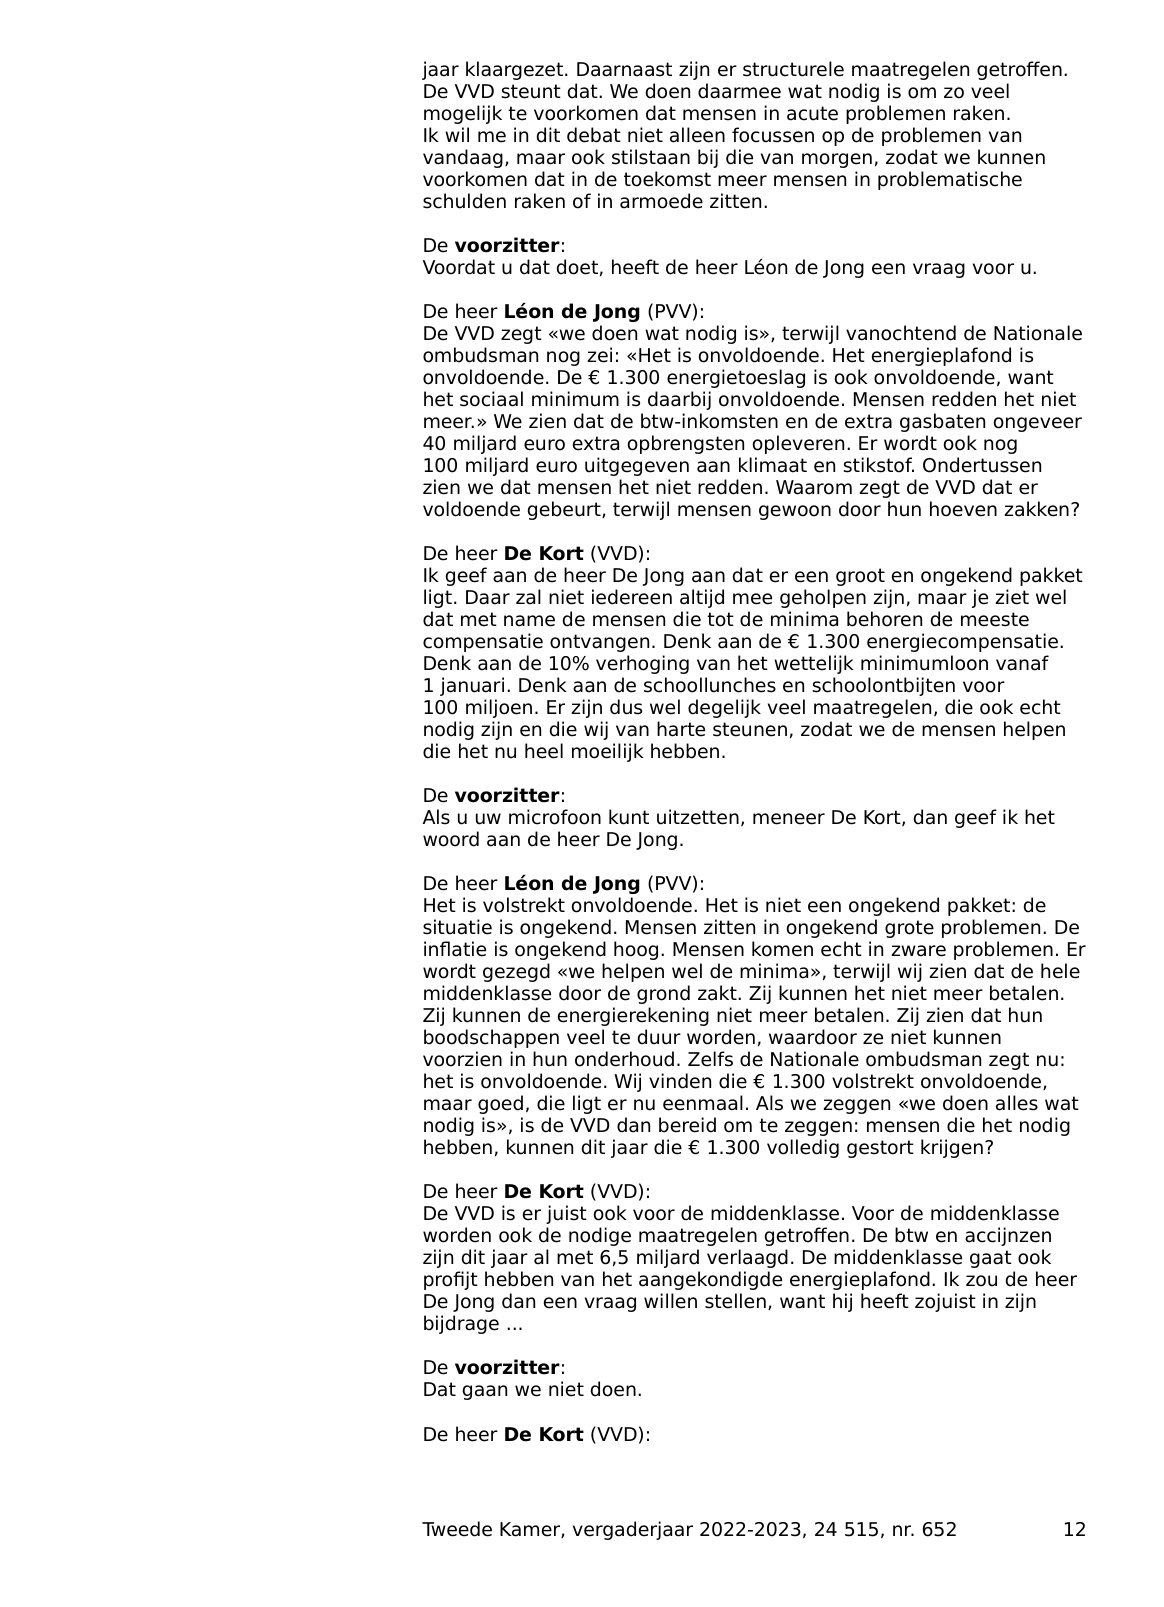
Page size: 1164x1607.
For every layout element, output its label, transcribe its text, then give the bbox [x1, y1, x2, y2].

text De heer Léon de Jong (PVV): [422, 301, 1087, 323]
text Het is volstrekt onvoldoende. Het is niet een ongekend pakket: de situatie is ongekend. Mensen zitten in ongekend grote problemen. De inflatie is ongekend hoog. Mensen komen echt in zware problemen. Er wordt gezegd «we helpen wel de minima», terwijl wij zien dat de hele middenklasse door de grond zakt. Zij kunnen het niet meer betalen. Zij kunnen de energierekening niet meer betalen. Zij zien dat hun boodschappen veel te duur worden, waardoor ze niet kunnen voorzien in hun onderhoud. Zelfs de Nationale ombudsman zegt nu: het is onvoldoende. Wij vinden die € 1.300 volstrekt onvoldoende, maar goed, die ligt er nu eenmaal. Als we zeggen «we doen alles wat nodig is», is de VVD dan bereid om te zeggen: mensen die het nodig hebben, kunnen dit jaar die € 1.300 volledig gestort krijgen? [422, 895, 1087, 1159]
text De VVD is er juist ook voor de middenklasse. Voor de middenklasse worden ook de nodige maatregelen getroffen. De btw en accijnzen zijn dit jaar al met 6,5 miljard verlaagd. De middenklasse gaat ook profijt hebben van het aangekondigde energieplafond. Ik zou de heer De Jong dan een vraag willen stellen, want hij heeft zojuist in zijn bijdrage ... [422, 1203, 1087, 1335]
text Voordat u dat doet, heeft de heer Léon de Jong een vraag voor u. [422, 257, 1087, 279]
text De heer De Kort (VVD): [422, 1181, 1087, 1203]
text Als u uw microfoon kunt uitzetten, meneer De Kort, dan geef ik het woord aan de heer De Jong. [422, 807, 1087, 851]
text De VVD zegt «we doen wat nodig is», terwijl vanochtend de Nationale ombudsman nog zei: «Het is onvoldoende. Het energieplafond is onvoldoende. De € 1.300 energietoeslag is ook onvoldoende, want het sociaal minimum is daarbij onvoldoende. Mensen redden het niet meer.» We zien dat de btw-inkomsten en de extra gasbaten ongeveer 40 miljard euro extra opbrengsten opleveren. Er wordt ook nog 100 miljard euro uitgegeven aan klimaat en stikstof. Ondertussen zien we dat mensen het niet redden. Waarom zegt de VVD dat er voldoende gebeurt, terwijl mensen gewoon door hun hoeven zakken? [422, 323, 1087, 521]
text De heer De Kort (VVD): [422, 1423, 1087, 1445]
text Ik wil me in dit debat niet alleen focussen op de problemen van vandaag, maar ook stilstaan bij die van morgen, zodat we kunnen voorkomen dat in de toekomst meer mensen in problematische schulden raken of in armoede zitten. [422, 125, 1087, 213]
text De heer Léon de Jong (PVV): [422, 873, 1087, 895]
text De voorzitter: [422, 235, 1087, 257]
text Ik geef aan de heer De Jong aan dat er een groot en ongekend pakket ligt. Daar zal niet iedereen altijd mee geholpen zijn, maar je ziet wel dat met name de mensen die tot de minima behoren de meeste compensatie ontvangen. Denk aan de € 1.300 energiecompensatie. Denk aan de 10% verhoging van het wettelijk minimumloon vanaf 1 januari. Denk aan de schoollunches en schoolontbijten voor 100 miljoen. Er zijn dus wel degelijk veel maatregelen, die ook echt nodig zijn en die wij van harte steunen, zodat we de mensen helpen die het nu heel moeilijk hebben. [422, 565, 1087, 763]
text De voorzitter: [422, 1357, 1087, 1379]
text Dat gaan we niet doen. [422, 1379, 1087, 1401]
text De voorzitter: [422, 785, 1087, 807]
text De heer De Kort (VVD): [422, 543, 1087, 565]
text jaar klaargezet. Daarnaast zijn er structurele maatregelen getroffen. De VVD steunt dat. We doen daarmee wat nodig is om zo veel mogelijk te voorkomen dat mensen in acute problemen raken. [422, 59, 1087, 125]
